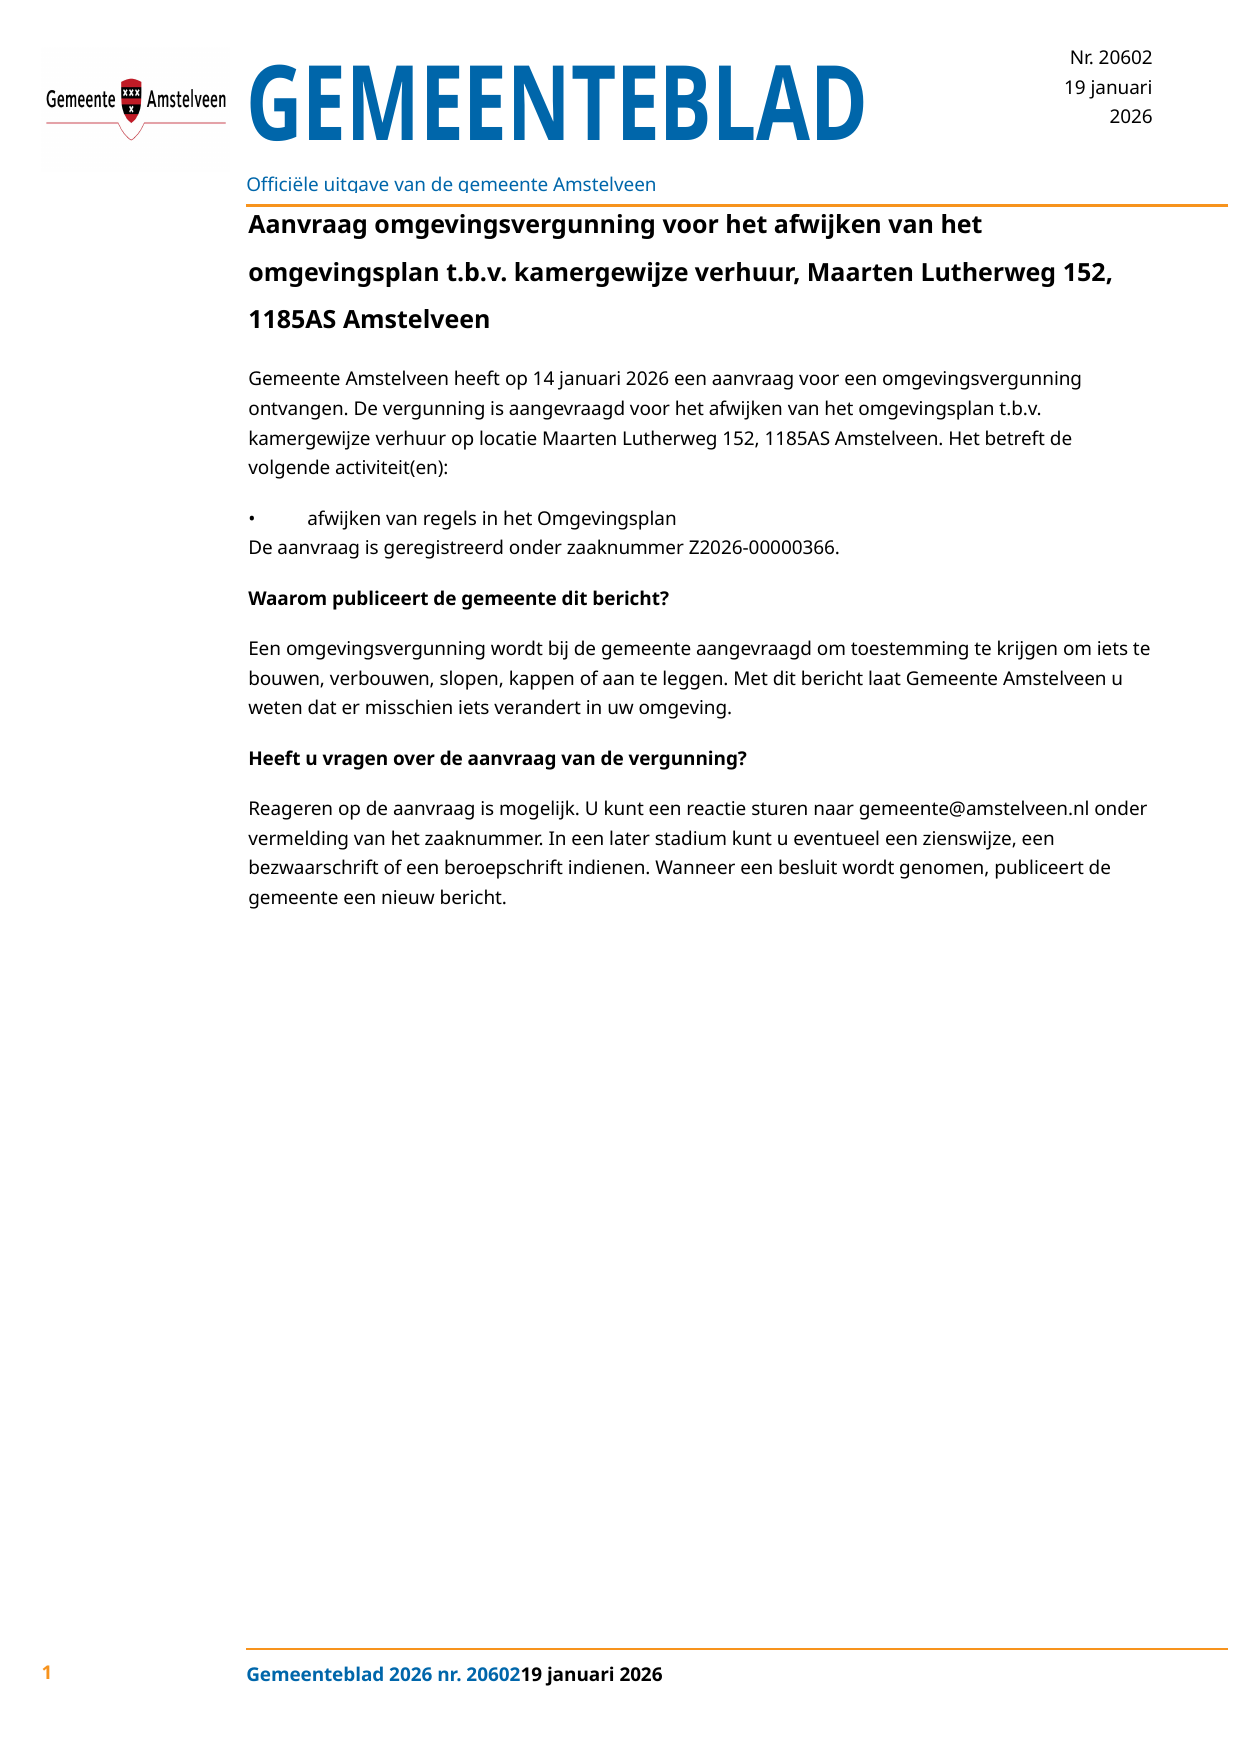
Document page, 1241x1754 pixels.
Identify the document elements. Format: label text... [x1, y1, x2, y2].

text Reageren op de aanvraag is mogelijk. U kunt een reactie sturen naar gemeente@amstelveen.nl onder vermelding van het zaaknummer. In een later stadium kunt u eventueel een zienswijze, een bezwaarschrift of een beroepschrift indienen. Wanneer een besluit wordt genomen, publiceert de gemeente een nieuw bericht. [248, 795, 1152, 909]
text Waarom publiceert de gemeente dit bericht? [248, 585, 1152, 610]
text De aanvraag is geregistreerd onder zaaknummer Z2026-00000366. [248, 534, 1152, 560]
list afwijken van regels in het Omgevingsplan [248, 505, 1152, 530]
text Heeft u vragen over de aanvraag van de vergunning? [248, 745, 1152, 770]
picture [41, 47, 231, 172]
text Gemeente Amstelveen heeft op 14 januari 2026 een aanvraag voor een omgevingsvergunning ontvangen. De vergunning is aangevraagd voor het afwijken van het omgevingsplan t.b.v. kamergewijze verhuur op locatie Maarten Lutherweg 152, 1185AS Amstelveen. Het betreft de volgende activiteit(en): [248, 366, 1152, 480]
text Aanvraag omgevingsvergunning voor het afwijken van het omgevingsplan t.b.v. kamergewijze verhuur, Maarten Lutherweg 152, 1185AS Amstelveen [248, 207, 1152, 336]
text Een omgevingsvergunning wordt bij de gemeente aangevraagd om toestemming te krijgen om iets te bouwen, verbouwen, slopen, kappen of aan te leggen. Met dit bericht laat Gemeente Amstelveen u weten dat er misschien iets verandert in uw omgeving. [248, 635, 1152, 720]
